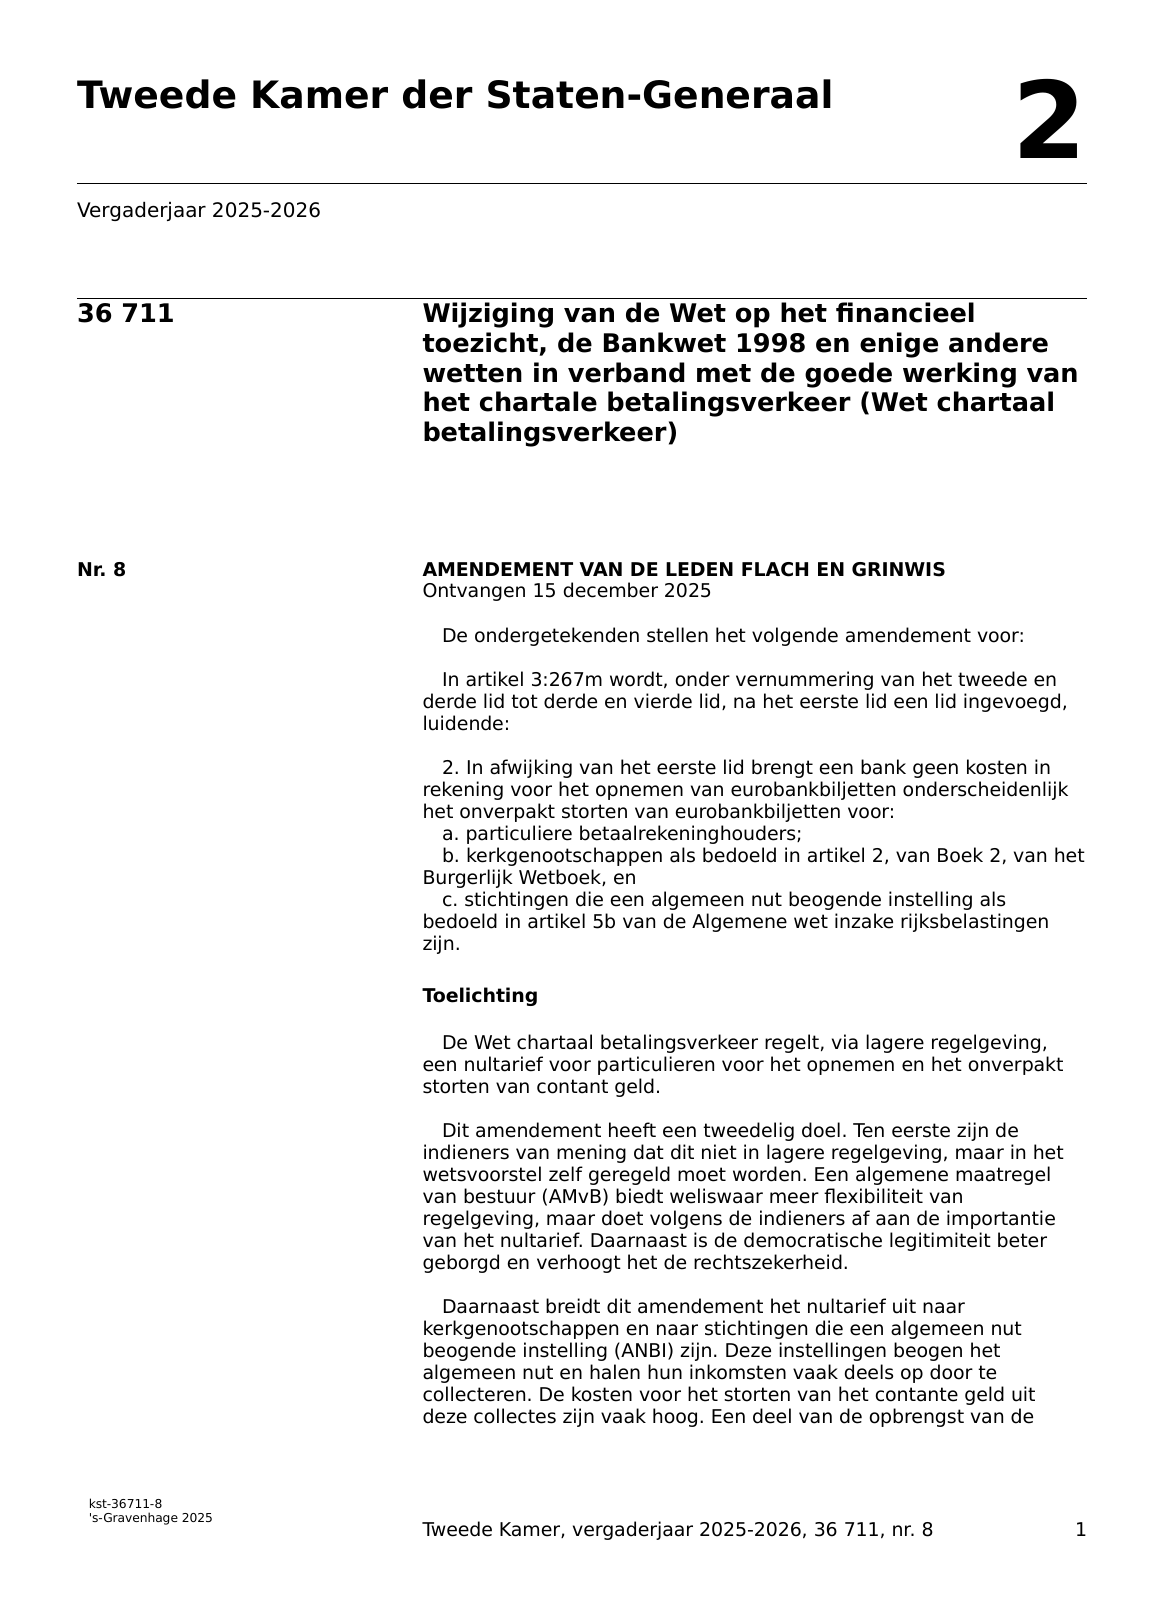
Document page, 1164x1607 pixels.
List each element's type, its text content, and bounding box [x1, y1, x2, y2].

subtitle Toelichting [422, 985, 1087, 1007]
text a. particuliere betaalrekeninghouders; [422, 823, 1087, 845]
text 2. In afwijking van het eerste lid brengt een bank geen kosten in rekening voor het opnemen van eurobankbiljetten onderscheidenlijk het onverpakt storten van eurobankbiljetten voor: [422, 757, 1087, 823]
text Dit amendement heeft een tweedelig doel. Ten eerste zijn de indieners van mening dat dit niet in lagere regelgeving, maar in het wetsvoorstel zelf geregeld moet worden. Een algemene maatregel van bestuur (AMvB) biedt weliswaar meer flexibiliteit van regelgeving, maar doet volgens de indieners af aan de importantie van het nultarief. Daarnaast is de democratische legitimiteit beter geborgd en verhoogt het de rechtszekerheid. [422, 1120, 1087, 1274]
text De Wet chartaal betalingsverkeer regelt, via lagere regelgeving, een nultarief voor particulieren voor het opnemen en het onverpakt storten van contant geld. [422, 1032, 1087, 1098]
table_header 2 [886, 59, 1087, 183]
text c. stichtingen die een algemeen nut beogende instelling als bedoeld in artikel 5b van de Algemene wet inzake rijksbelastingen zijn. [422, 889, 1087, 955]
table_header Tweede Kamer der Staten-Generaal [77, 59, 886, 183]
table_cell Vergaderjaar 2025-2026 [77, 184, 1087, 298]
text In artikel 3:267m wordt, onder vernummering van het tweede en derde lid tot derde en vierde lid, na het eerste lid een lid ingevoegd, luidende: [422, 669, 1087, 735]
text De ondergetekenden stellen het volgende amendement voor: [422, 624, 1087, 647]
text 's-Gravenhage 2025 [88, 1511, 323, 1525]
text Daarnaast breidt dit amendement het nultarief uit naar kerkgenootschappen en naar stichtingen die een algemeen nut beogende instelling (ANBI) zijn. Deze instellingen beogen het algemeen nut en halen hun inkomsten vaak deels op door te collecteren. De kosten voor het storten van het contante geld uit deze collectes zijn vaak hoog. Een deel van de opbrengst van de [422, 1296, 1087, 1428]
text kst-36711-8 [88, 1497, 323, 1511]
subtitle 36 711 Wijziging van de Wet op het financieel toezicht, de Bankwet 1998 en enige andere wetten in verband met de goede werking van het chartale betalingsverkeer (Wet chartaal betalingsverkeer) [77, 299, 1087, 447]
subtitle Nr. 8 AMENDEMENT VAN DE LEDEN FLACH EN GRINWIS [77, 558, 1087, 580]
text Ontvangen 15 december 2025 [422, 580, 1087, 602]
text b. kerkgenootschappen als bedoeld in artikel 2, van Boek 2, van het Burgerlijk Wetboek, en [422, 845, 1087, 889]
